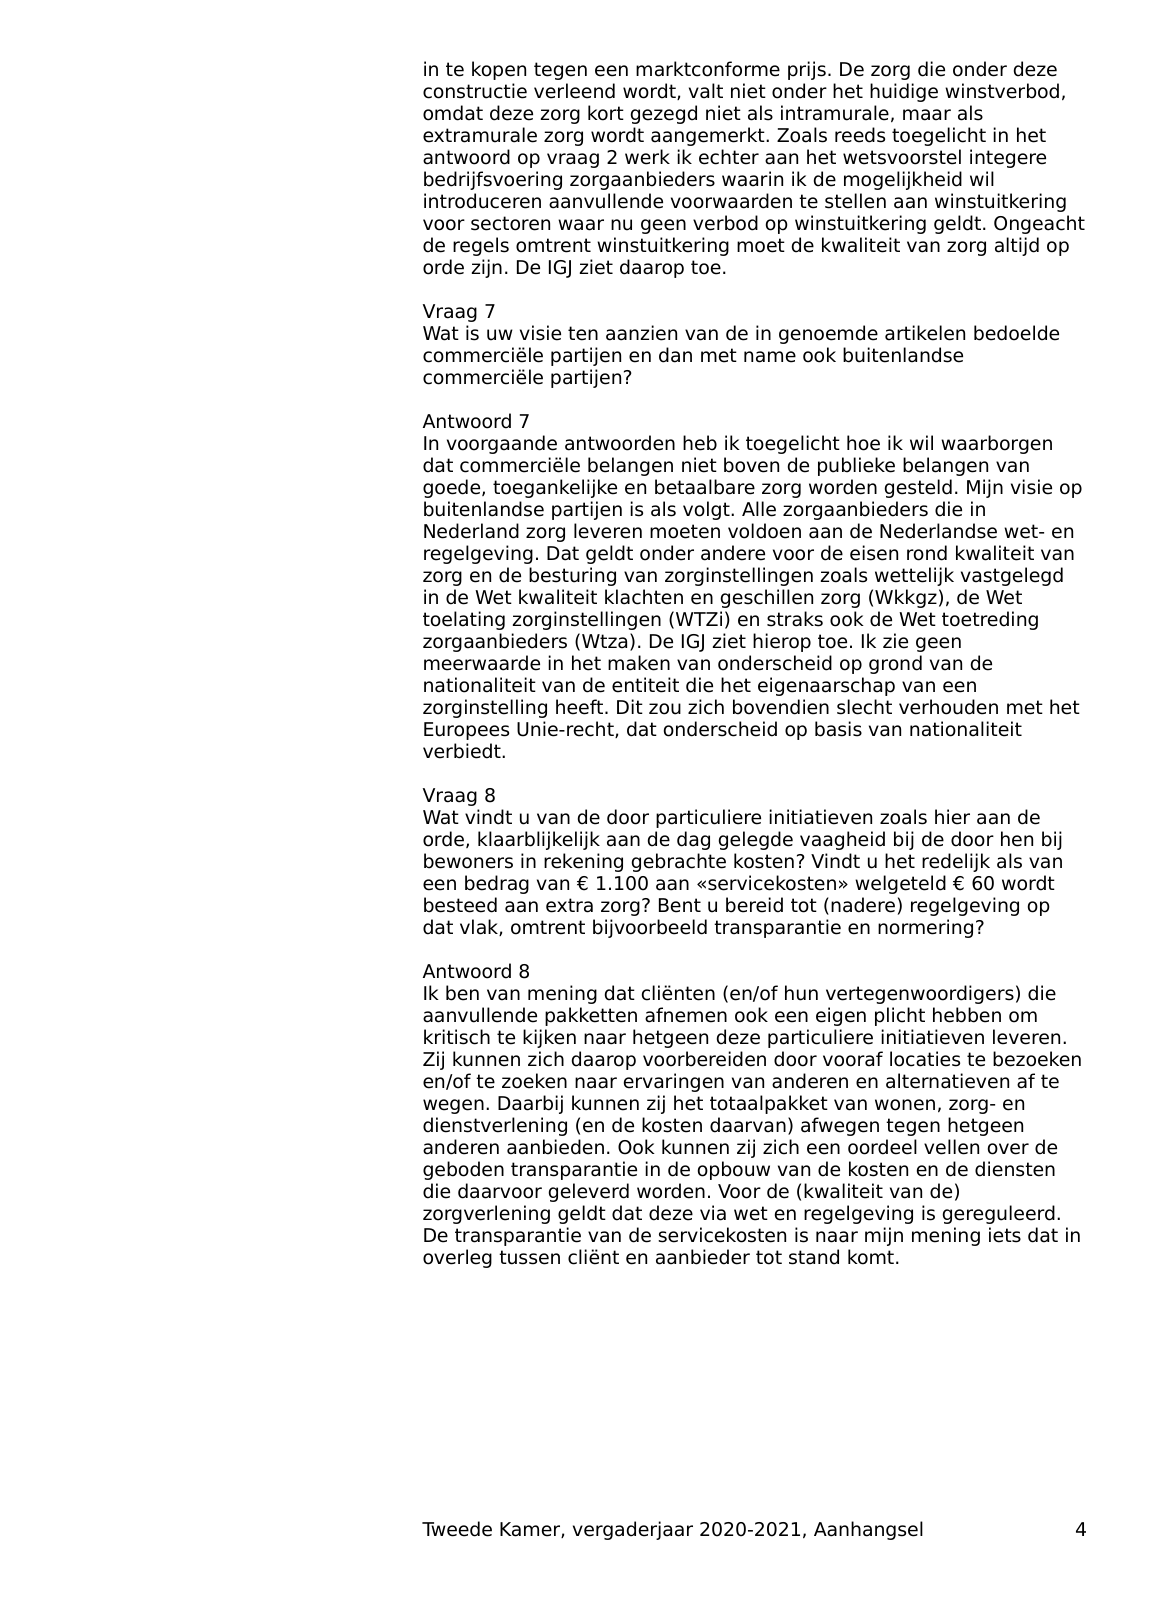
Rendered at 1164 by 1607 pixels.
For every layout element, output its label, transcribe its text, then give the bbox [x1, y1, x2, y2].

text Vraag 7 [422, 301, 1087, 323]
text in te kopen tegen een marktconforme prijs. De zorg die onder deze constructie verleend wordt, valt niet onder het huidige winstverbod, omdat deze zorg kort gezegd niet als intramurale, maar als extramurale zorg wordt aangemerkt. Zoals reeds toegelicht in het antwoord op vraag 2 werk ik echter aan het wetsvoorstel integere bedrijfsvoering zorgaanbieders waarin ik de mogelijkheid wil introduceren aanvullende voorwaarden te stellen aan winstuitkering voor sectoren waar nu geen verbod op winstuitkering geldt. Ongeacht de regels omtrent winstuitkering moet de kwaliteit van zorg altijd op orde zijn. De IGJ ziet daarop toe. [422, 59, 1087, 279]
text In voorgaande antwoorden heb ik toegelicht hoe ik wil waarborgen dat commerciële belangen niet boven de publieke belangen van goede, toegankelijke en betaalbare zorg worden gesteld. Mijn visie op buitenlandse partijen is als volgt. Alle zorgaanbieders die in Nederland zorg leveren moeten voldoen aan de Nederlandse wet- en regelgeving. Dat geldt onder andere voor de eisen rond kwaliteit van zorg en de besturing van zorginstellingen zoals wettelijk vastgelegd in de Wet kwaliteit klachten en geschillen zorg (Wkkgz), de Wet toelating zorginstellingen (WTZi) en straks ook de Wet toetreding zorgaanbieders (Wtza). De IGJ ziet hierop toe. Ik zie geen meerwaarde in het maken van onderscheid op grond van de nationaliteit van de entiteit die het eigenaarschap van een zorginstelling heeft. Dit zou zich bovendien slecht verhouden met het Europees Unie-recht, dat onderscheid op basis van nationaliteit verbiedt. [422, 433, 1087, 763]
text Wat vindt u van de door particuliere initiatieven zoals hier aan de orde, klaarblijkelijk aan de dag gelegde vaagheid bij de door hen bij bewoners in rekening gebrachte kosten? Vindt u het redelijk als van een bedrag van € 1.100 aan «servicekosten» welgeteld € 60 wordt besteed aan extra zorg? Bent u bereid tot (nadere) regelgeving op dat vlak, omtrent bijvoorbeeld transparantie en normering? [422, 807, 1087, 939]
text Wat is uw visie ten aanzien van de in genoemde artikelen bedoelde commerciële partijen en dan met name ook buitenlandse commerciële partijen? [422, 323, 1087, 389]
text Vraag 8 [422, 785, 1087, 807]
text Ik ben van mening dat cliënten (en/of hun vertegenwoordigers) die aanvullende pakketten afnemen ook een eigen plicht hebben om kritisch te kijken naar hetgeen deze particuliere initiatieven leveren. Zij kunnen zich daarop voorbereiden door vooraf locaties te bezoeken en/of te zoeken naar ervaringen van anderen en alternatieven af te wegen. Daarbij kunnen zij het totaalpakket van wonen, zorg- en dienstverlening (en de kosten daarvan) afwegen tegen hetgeen anderen aanbieden. Ook kunnen zij zich een oordeel vellen over de geboden transparantie in de opbouw van de kosten en de diensten die daarvoor geleverd worden. Voor de (kwaliteit van de) zorgverlening geldt dat deze via wet en regelgeving is gereguleerd. De transparantie van de servicekosten is naar mijn mening iets dat in overleg tussen cliënt en aanbieder tot stand komt. [422, 983, 1087, 1269]
text Antwoord 7 [422, 411, 1087, 433]
text Antwoord 8 [422, 961, 1087, 983]
